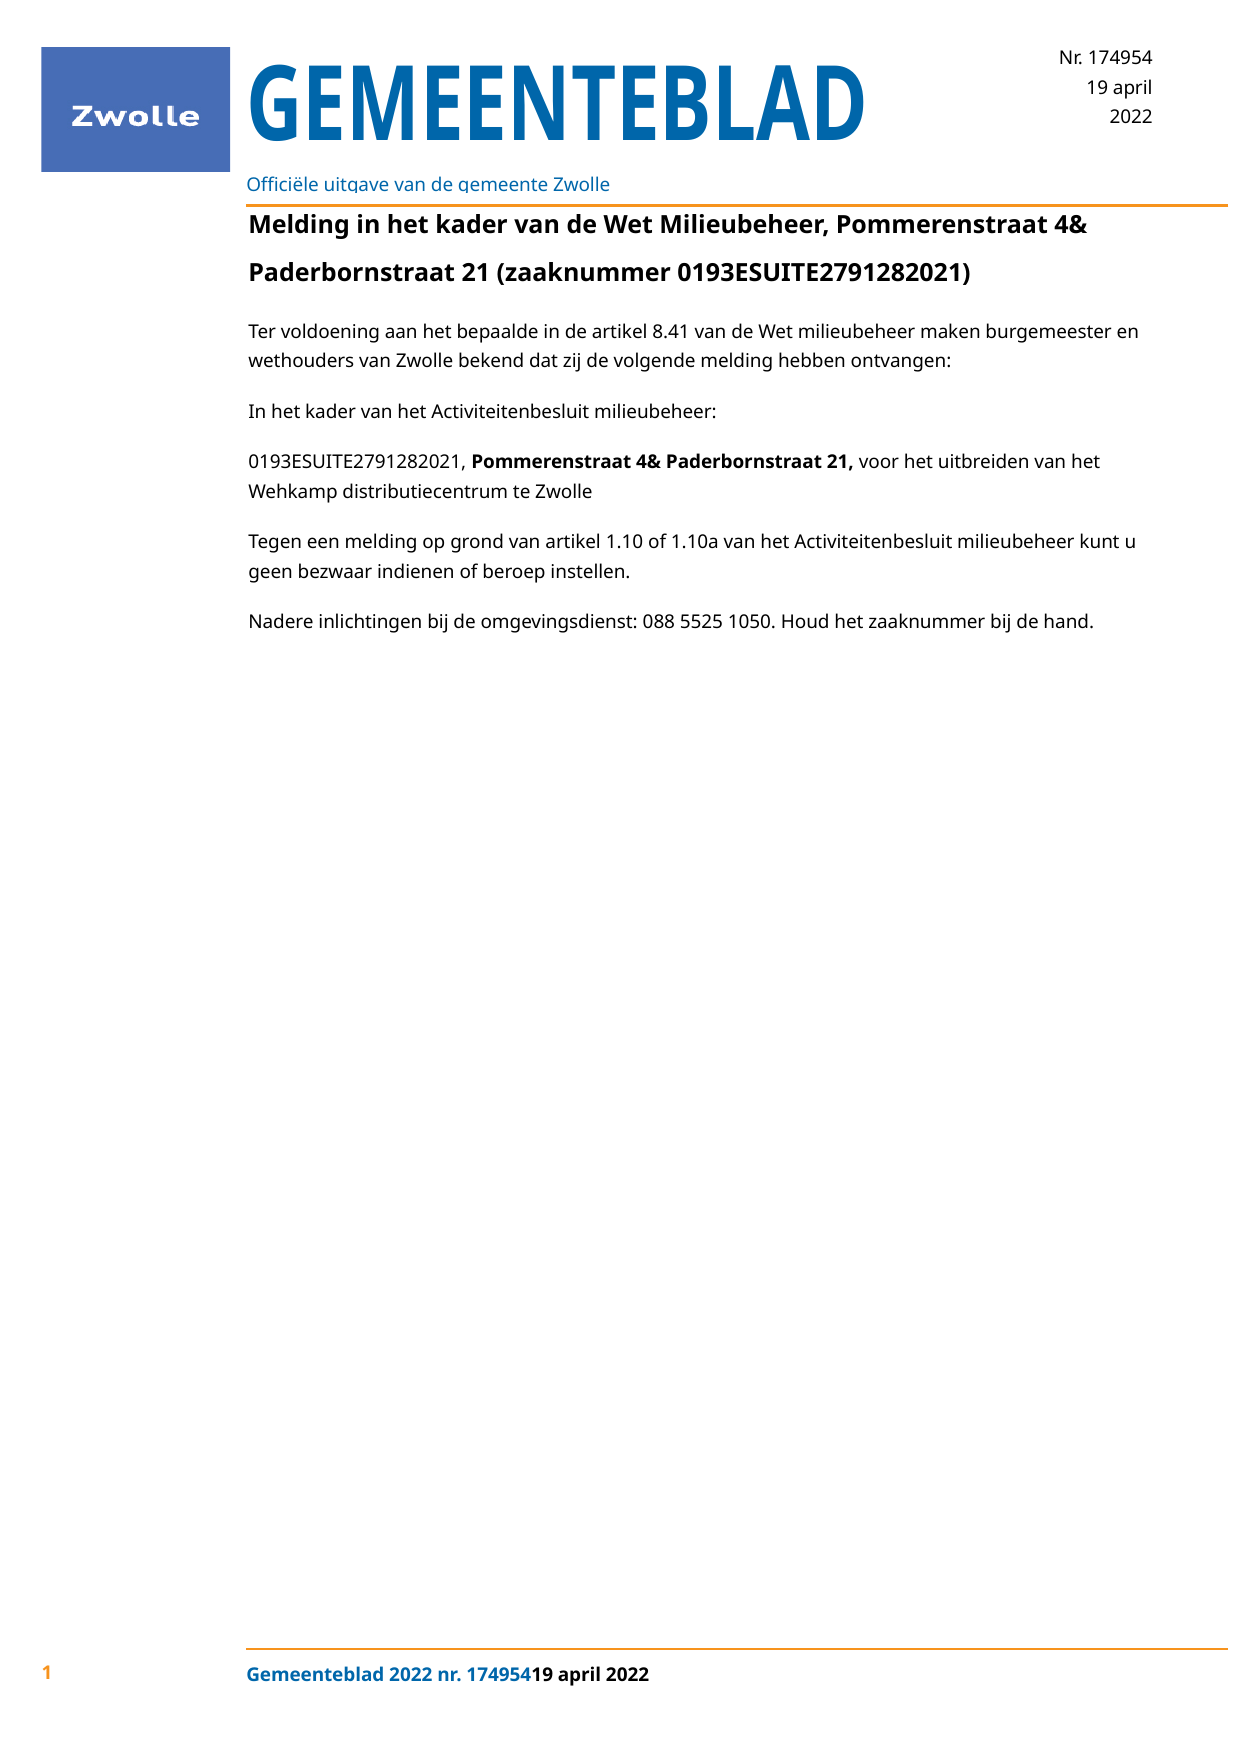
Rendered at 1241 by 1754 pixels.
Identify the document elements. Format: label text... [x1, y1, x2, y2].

text Melding in het kader van de Wet Milieubeheer, Pommerenstraat 4& Paderbornstraat 21 (zaaknummer 0193ESUITE2791282021) [248, 207, 1152, 288]
text In het kader van het Activiteitenbesluit milieubeheer: [248, 398, 1152, 424]
text Nadere inlichtingen bij de omgevingsdienst: 088 5525 1050. Houd het zaaknummer bij de hand. [248, 608, 1152, 634]
text 0193ESUITE2791282021, Pommerenstraat 4& Paderbornstraat 21, voor het uitbreiden van het Wehkamp distributiecentrum te Zwolle [248, 448, 1152, 504]
text Tegen een melding op grond van artikel 1.10 of 1.10a van het Activiteitenbesluit milieubeheer kunt u geen bezwaar indienen of beroep instellen. [248, 528, 1152, 584]
text Ter voldoening aan het bepaalde in de artikel 8.41 van de Wet milieubeheer maken burgemeester en wethouders van Zwolle bekend dat zij de volgende melding hebben ontvangen: [248, 318, 1152, 373]
picture [41, 47, 231, 172]
